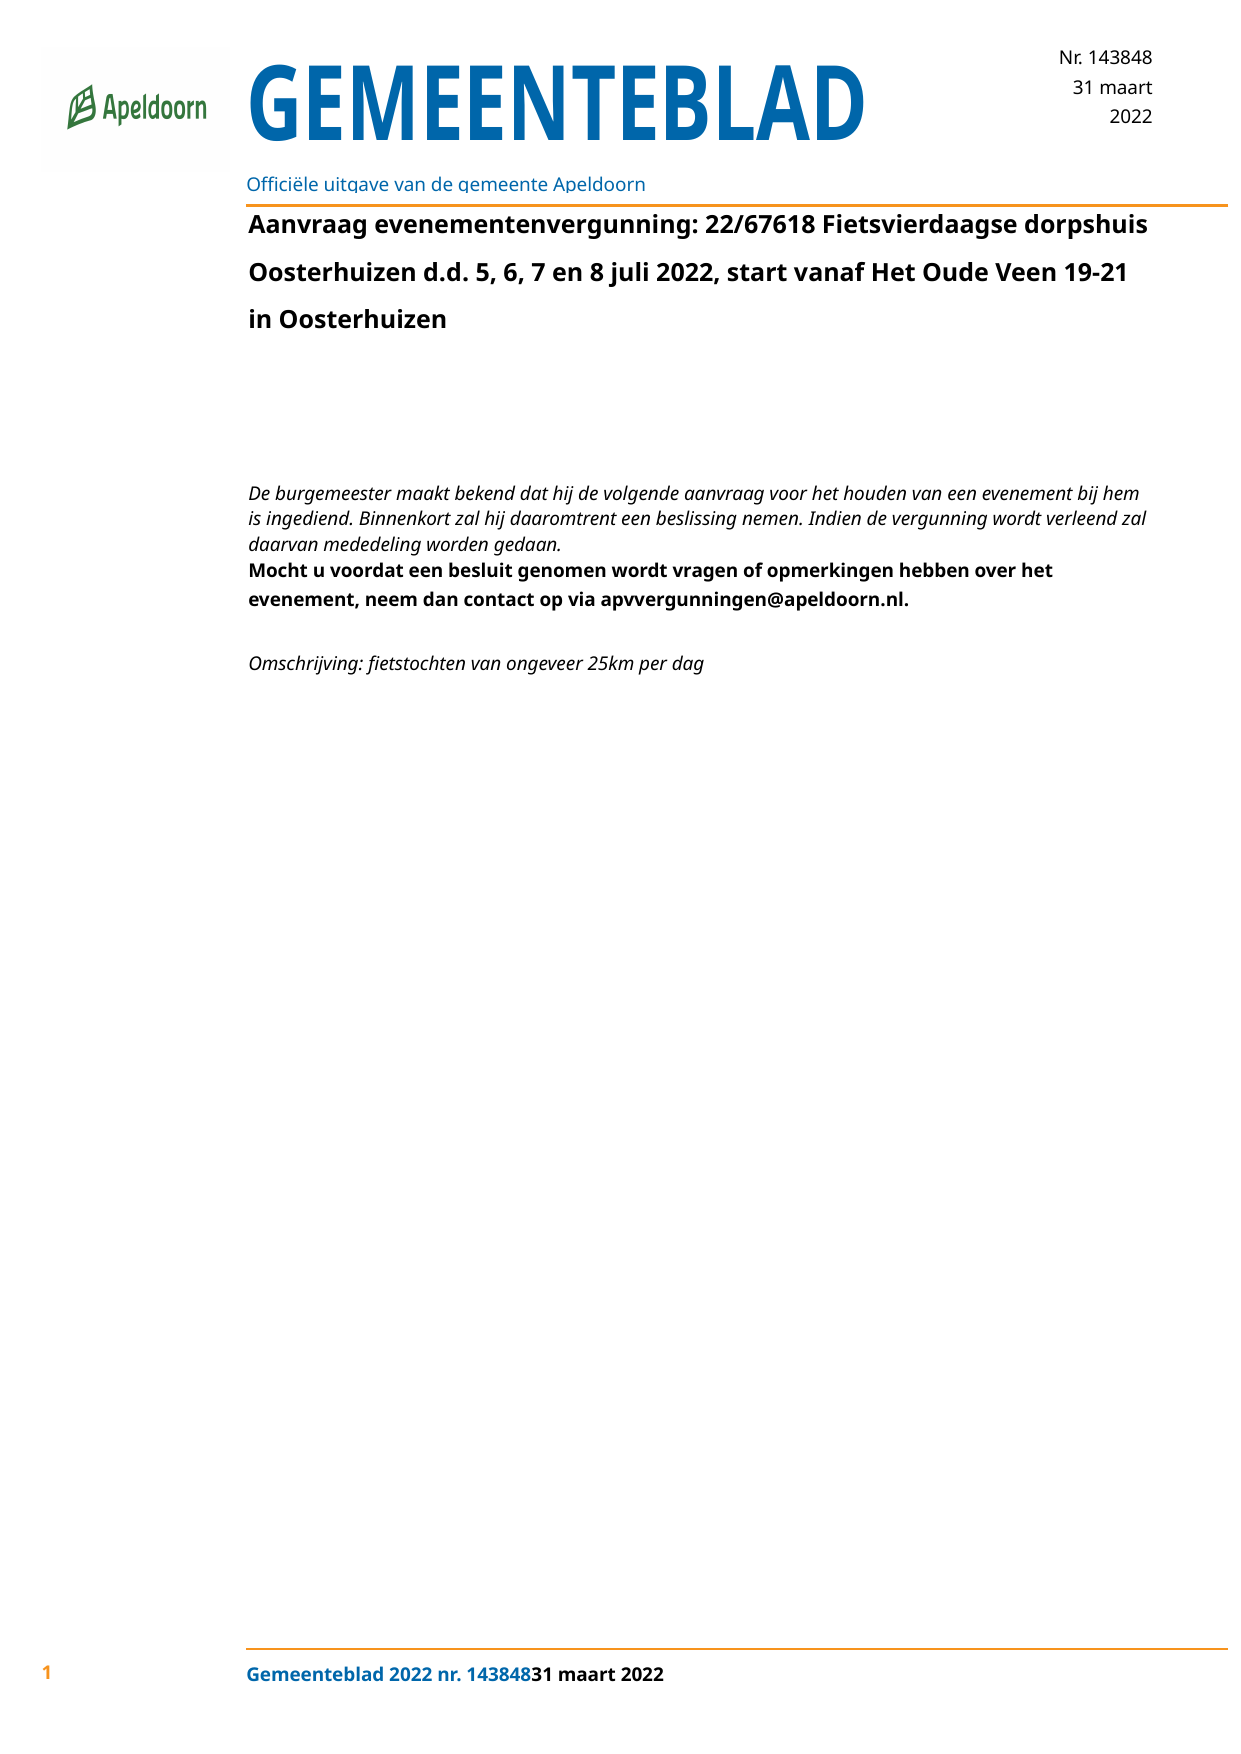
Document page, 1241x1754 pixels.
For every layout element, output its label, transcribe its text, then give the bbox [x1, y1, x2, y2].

text De burgemeester maakt bekend dat hij de volgende aanvraag voor het houden van een evenement bij hem is ingediend. Binnenkort zal hij daaromtrent een beslissing nemen. Indien de vergunning wordt verleend zal daarvan mededeling worden gedaan. [248, 480, 1152, 557]
text Aanvraag evenementenvergunning: 22/67618 Fietsvierdaagse dorpshuis Oosterhuizen d.d. 5, 6, 7 en 8 juli 2022, start vanaf Het Oude Veen 19-21 in Oosterhuizen [248, 207, 1152, 336]
text Omschrijving: fietstochten van ongeveer 25km per dag [248, 651, 1152, 676]
text Mocht u voordat een besluit genomen wordt vragen of opmerkingen hebben over het evenement, neem dan contact op via apvvergunningen@apeldoorn.nl. [248, 557, 1152, 612]
picture [41, 47, 231, 172]
